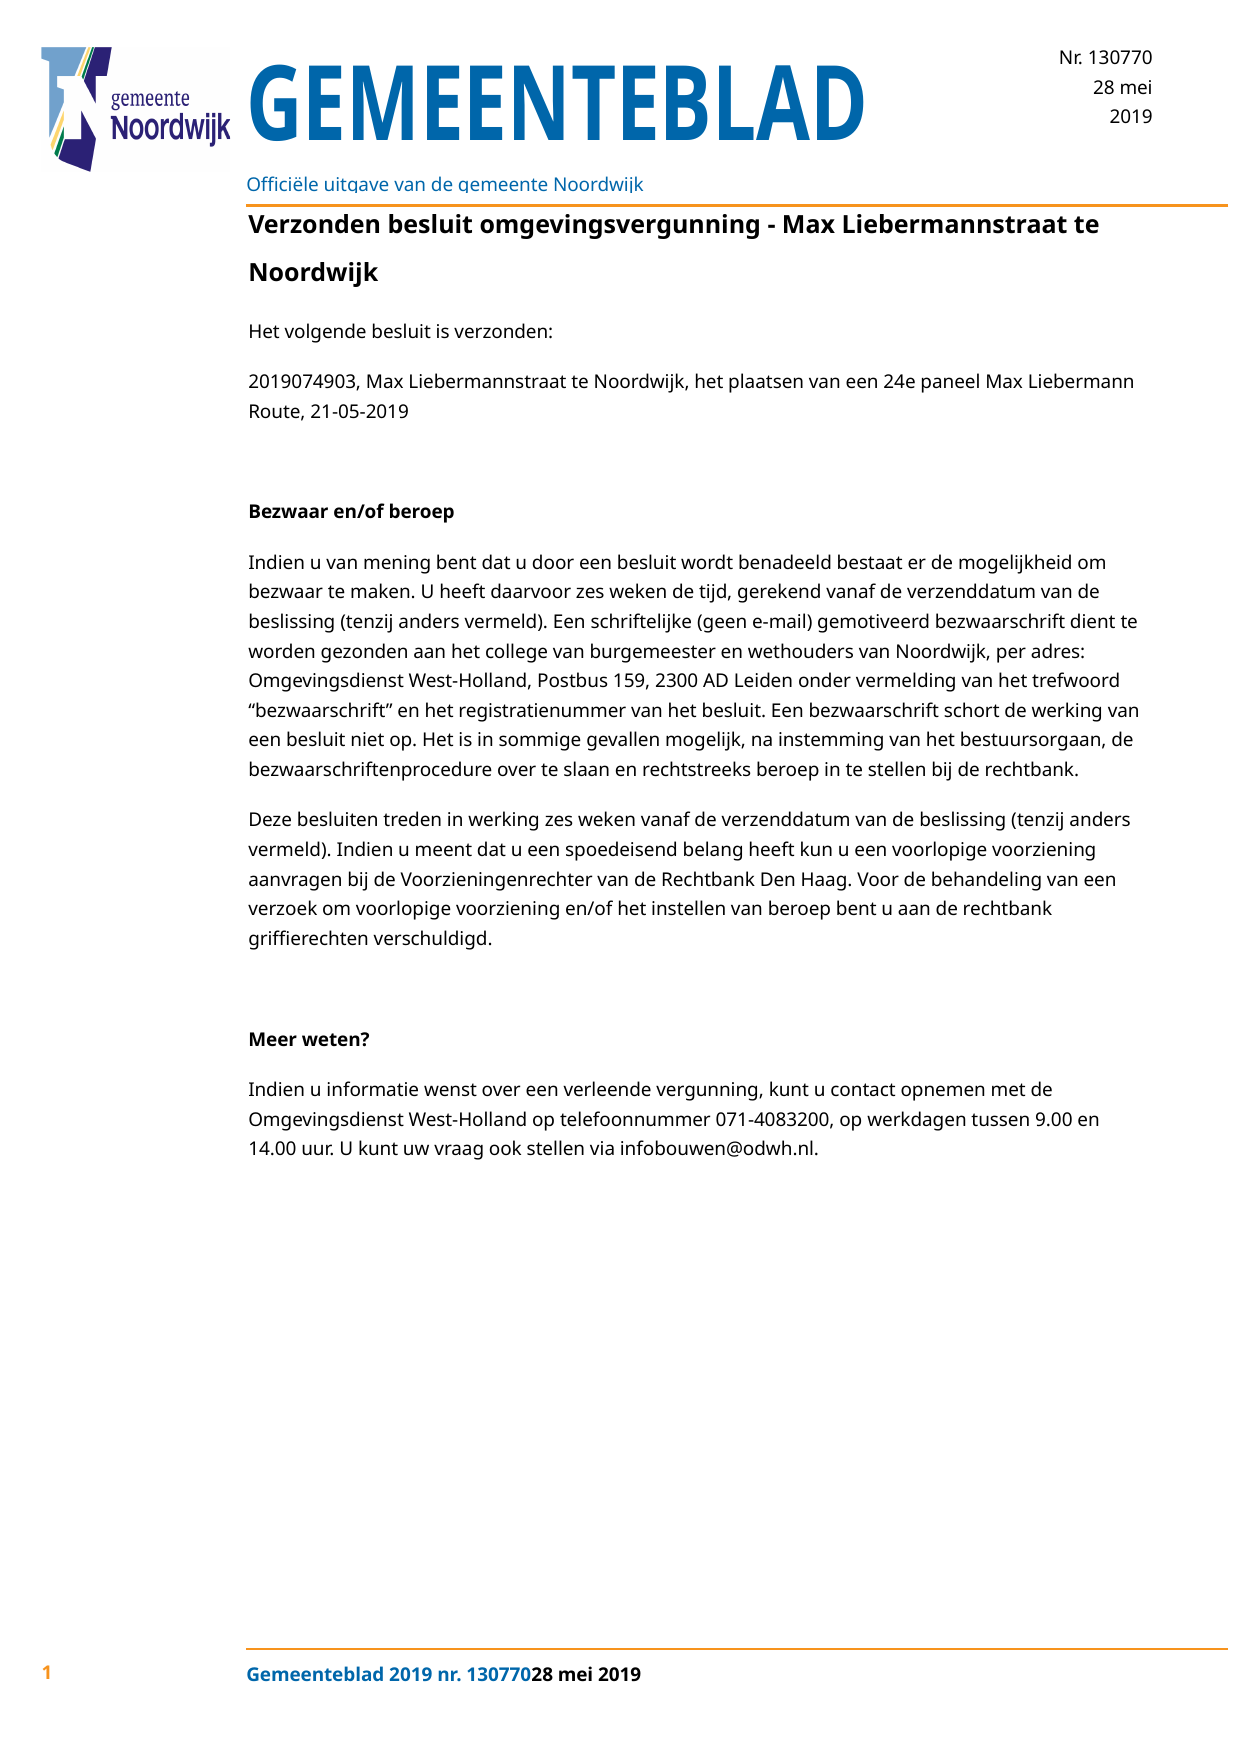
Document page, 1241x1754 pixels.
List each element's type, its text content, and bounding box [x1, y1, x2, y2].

text Meer weten? [248, 1026, 1152, 1052]
text 2019074903, Max Liebermannstraat te Noordwijk, het plaatsen van een 24e paneel Max Liebermann Route, 21-05-2019 [248, 368, 1152, 424]
picture [41, 47, 231, 172]
text Het volgende besluit is verzonden: [248, 318, 1152, 344]
text Indien u informatie wenst over een verleende vergunning, kunt u contact opnemen met de Omgevingsdienst West-Holland op telefoonnummer 071-4083200, op werkdagen tussen 9.00 en 14.00 uur. U kunt uw vraag ook stellen via infobouwen@odwh.nl. [248, 1076, 1152, 1161]
text Indien u van mening bent dat u door een besluit wordt benadeeld bestaat er de mogelijkheid om bezwaar te maken. U heeft daarvoor zes weken de tijd, gerekend vanaf de verzenddatum van de beslissing (tenzij anders vermeld). Een schriftelijke (geen e-mail) gemotiveerd bezwaarschrift dient te worden gezonden aan het college van burgemeester en wethouders van Noordwijk, per adres: Omgevingsdienst West-Holland, Postbus 159, 2300 AD Leiden onder vermelding van het trefwoord “bezwaarschrift” en het registratienummer van het besluit. Een bezwaarschrift schort de werking van een besluit niet op. Het is in sommige gevallen mogelijk, na instemming van het bestuursorgaan, de bezwaarschriftenprocedure over te slaan en rechtstreeks beroep in te stellen bij de rechtbank. [248, 549, 1152, 782]
text Deze besluiten treden in werking zes weken vanaf de verzenddatum van de beslissing (tenzij anders vermeld). Indien u meent dat u een spoedeisend belang heeft kun u een voorlopige voorziening aanvragen bij de Voorzieningenrechter van de Rechtbank Den Haag. Voor de behandeling van een verzoek om voorlopige voorziening en/of het instellen van beroep bent u aan de rechtbank griffierechten verschuldigd. [248, 807, 1152, 951]
text Verzonden besluit omgevingsvergunning - Max Liebermannstraat te Noordwijk [248, 207, 1152, 288]
text Bezwaar en/of beroep [248, 499, 1152, 524]
